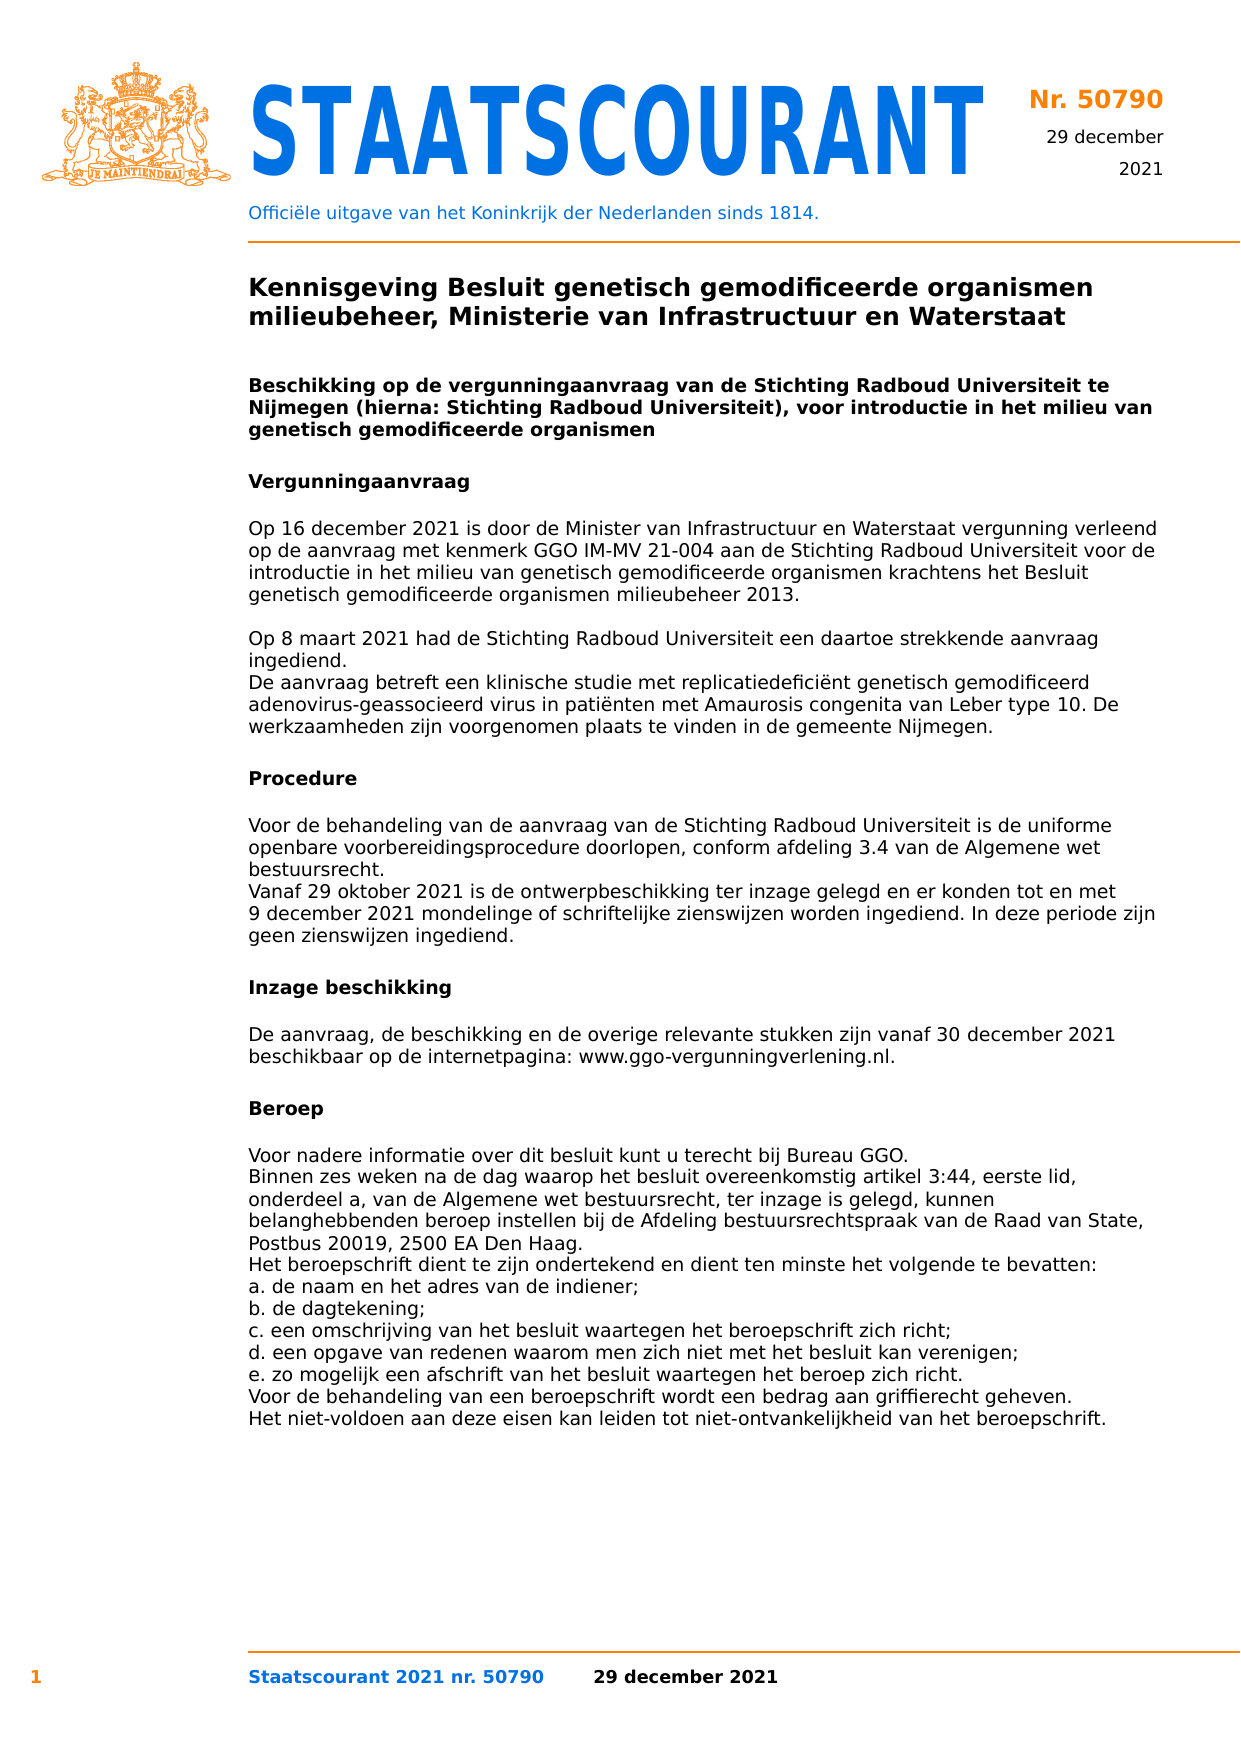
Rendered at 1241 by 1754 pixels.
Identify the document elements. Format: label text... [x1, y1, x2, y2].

table_cell Officiële uitgave van het Koninkrijk der Nederlanden sinds 1814. [248, 203, 1240, 241]
text d. een opgave van redenen waarom men zich niet met het besluit kan verenigen; [248, 1342, 1163, 1364]
table_header [25, 62, 248, 241]
subtitle Procedure [248, 768, 1163, 790]
text Het beroepschrift dient te zijn ondertekend en dient ten minste het volgende te bevatten: [248, 1254, 1163, 1276]
table_header STAATSCOURANT [248, 62, 998, 203]
text Voor de behandeling van de aanvraag van de Stichting Radboud Universiteit is de uniforme openbare voorbereidingsprocedure doorlopen, conform afdeling 3.4 van de Algemene wet bestuursrecht. [248, 815, 1163, 881]
subtitle Beroep [248, 1097, 1163, 1119]
table_header Nr. 50790 [998, 62, 1240, 121]
text Binnen zes weken na de dag waarop het besluit overeenkomstig artikel 3:44, eerste lid, onderdeel a, van de Algemene wet bestuursrecht, ter inzage is gelegd, kunnen belanghebbenden beroep instellen bij de Afdeling bestuursrechtspraak van de Raad van State, Postbus 20019, 2500 EA Den Haag. [248, 1166, 1163, 1254]
picture [41, 62, 231, 186]
text Beschikking op de vergunningaanvraag van de Stichting Radboud Universiteit te Nijmegen (hierna: Stichting Radboud Universiteit), voor introductie in het milieu van genetisch gemodificeerde organismen [248, 375, 1163, 441]
subtitle Kennisgeving Besluit genetisch gemodificeerde organismen milieubeheer, Ministerie van Infrastructuur en Waterstaat [248, 273, 1163, 331]
subtitle Vergunningaanvraag [248, 471, 1163, 493]
table_cell 2021 [998, 153, 1240, 203]
text Op 8 maart 2021 had de Stichting Radboud Universiteit een daartoe strekkende aanvraag ingediend. [248, 628, 1163, 672]
text e. zo mogelijk een afschrift van het besluit waartegen het beroep zich richt. [248, 1364, 1163, 1386]
subtitle Inzage beschikking [248, 977, 1163, 998]
text a. de naam en het adres van de indiener; [248, 1276, 1163, 1298]
text De aanvraag betreft een klinische studie met replicatiedeficiënt genetisch gemodificeerd adenovirus-geassocieerd virus in patiënten met Amaurosis congenita van Leber type 10. De werkzaamheden zijn voorgenomen plaats te vinden in de gemeente Nijmegen. [248, 672, 1163, 738]
text Vanaf 29 oktober 2021 is de ontwerpbeschikking ter inzage gelegd en er konden tot en met 9 december 2021 mondelinge of schriftelijke zienswijzen worden ingediend. In deze periode zijn geen zienswijzen ingediend. [248, 881, 1163, 947]
text b. de dagtekening; [248, 1298, 1163, 1320]
text Voor de behandeling van een beroepschrift wordt een bedrag aan griffierecht geheven. [248, 1386, 1163, 1408]
text c. een omschrijving van het besluit waartegen het beroepschrift zich richt; [248, 1320, 1163, 1342]
text Op 16 december 2021 is door de Minister van Infrastructuur en Waterstaat vergunning verleend op de aanvraag met kenmerk GGO IM-MV 21-004 aan de Stichting Radboud Universiteit voor de introductie in het milieu van genetisch gemodificeerde organismen krachtens het Besluit genetisch gemodificeerde organismen milieubeheer 2013. [248, 518, 1163, 606]
table_cell 29 december [998, 121, 1240, 153]
text Het niet-voldoen aan deze eisen kan leiden tot niet-ontvankelijkheid van het beroepschrift. [248, 1408, 1163, 1430]
text De aanvraag, de beschikking en de overige relevante stukken zijn vanaf 30 december 2021 beschikbaar op de internetpagina: www.ggo-vergunningverlening.nl. [248, 1023, 1163, 1067]
text Voor nadere informatie over dit besluit kunt u terecht bij Bureau GGO. [248, 1144, 1163, 1166]
